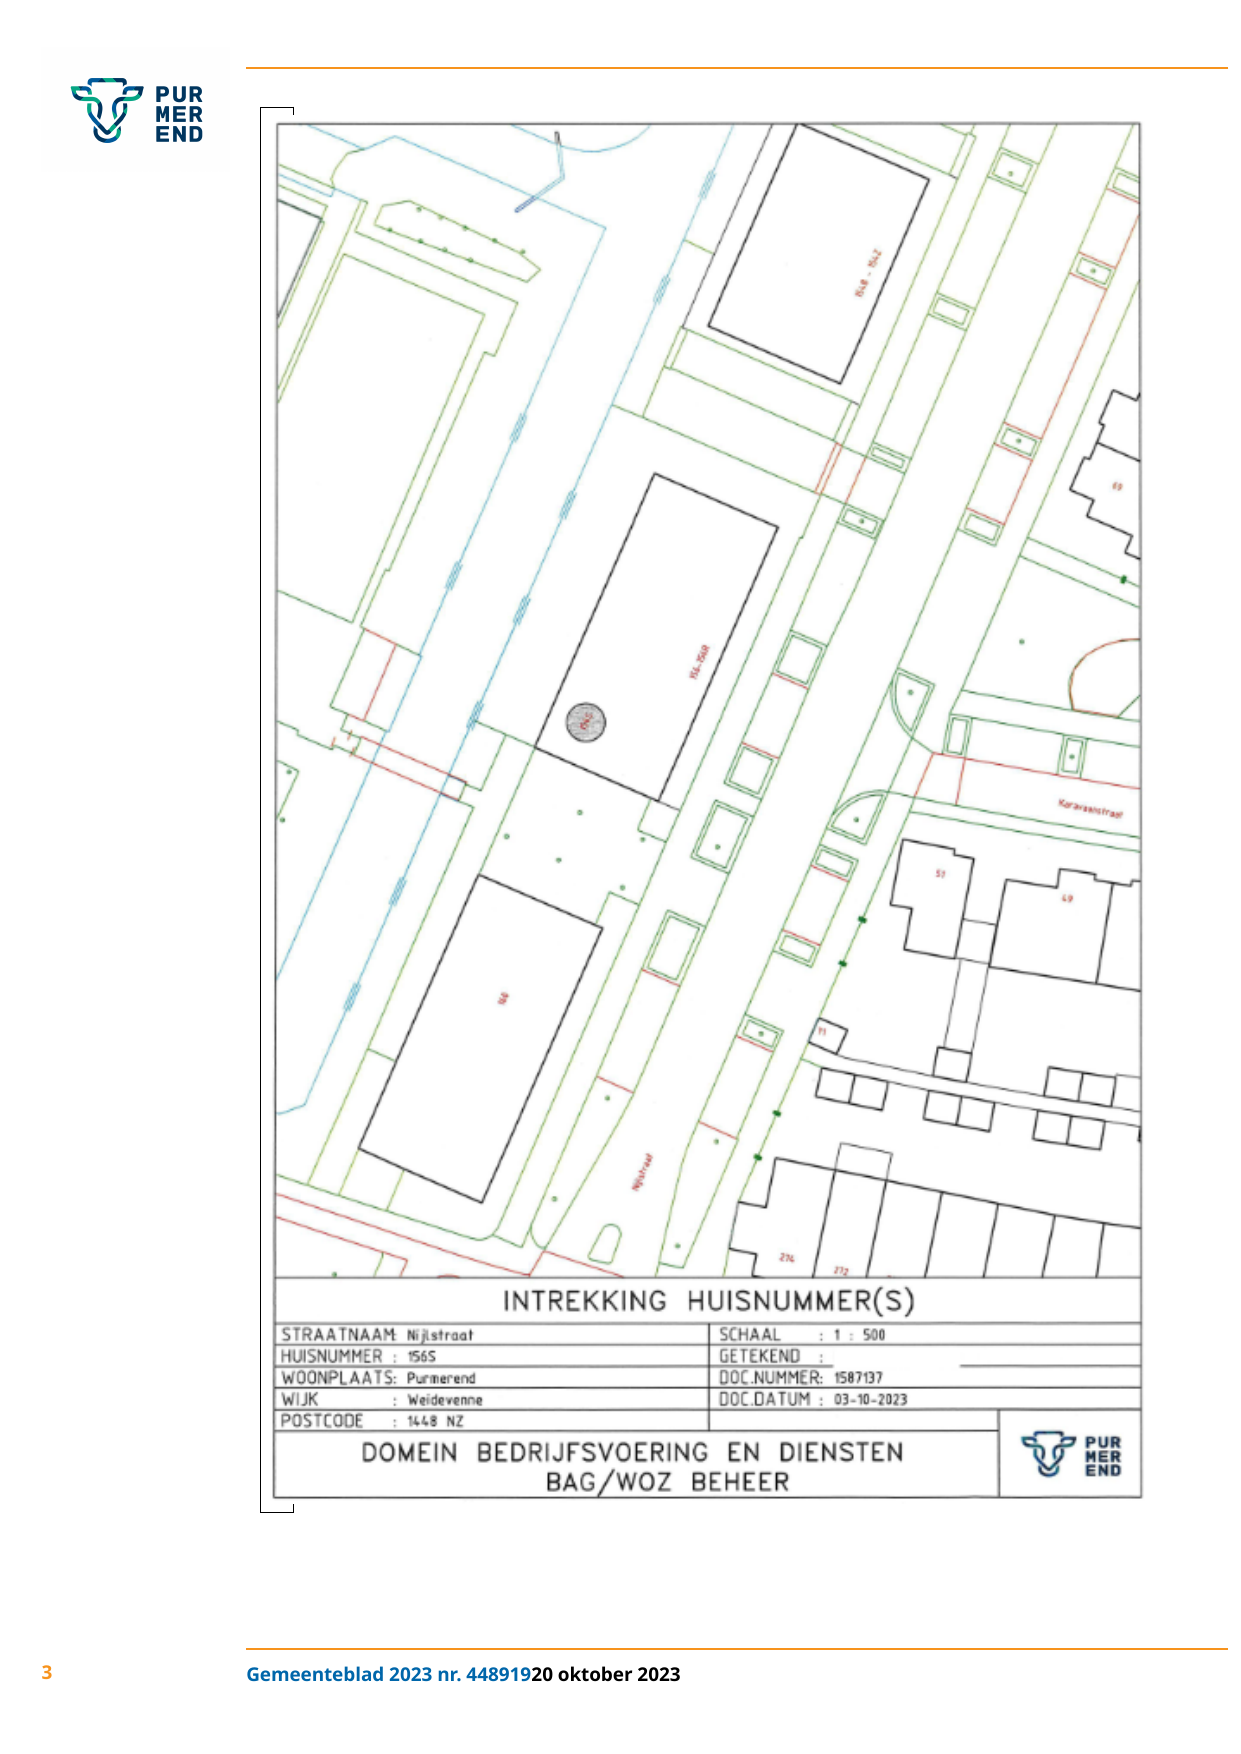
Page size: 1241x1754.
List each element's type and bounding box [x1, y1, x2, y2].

picture [41, 47, 231, 172]
picture [268, 115, 1150, 1504]
